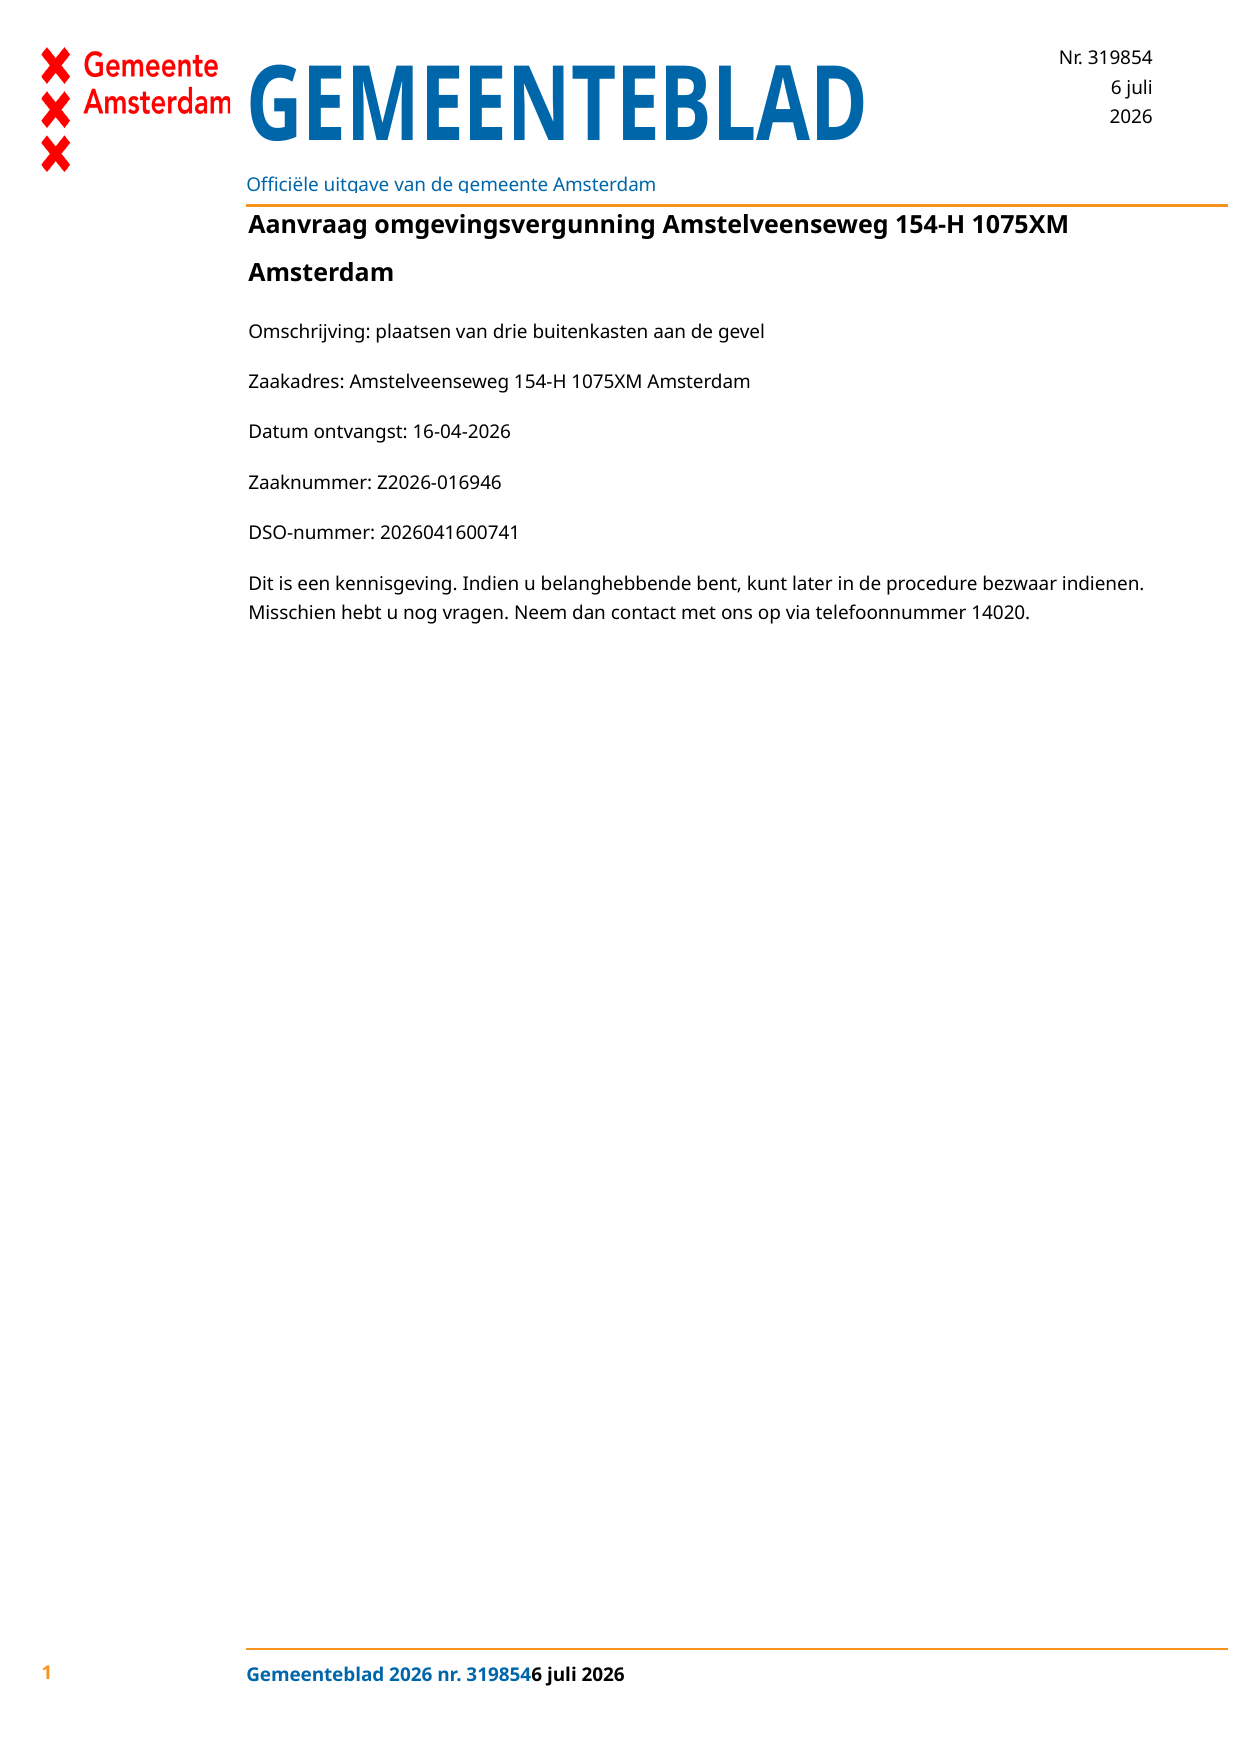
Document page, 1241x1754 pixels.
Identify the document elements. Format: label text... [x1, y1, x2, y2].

text DSO-nummer: 2026041600741 [248, 519, 1152, 545]
text Aanvraag omgevingsvergunning Amstelveenseweg 154-H 1075XM Amsterdam [248, 207, 1152, 288]
text Zaaknummer: Z2026-016946 [248, 469, 1152, 495]
text Datum ontvangst: 16-04-2026 [248, 419, 1152, 444]
text Dit is een kennisgeving. Indien u belanghebbende bent, kunt later in de procedure bezwaar indienen. Misschien hebt u nog vragen. Neem dan contact met ons op via telefoonnummer 14020. [248, 570, 1152, 625]
picture [41, 47, 231, 172]
text Omschrijving: plaatsen van drie buitenkasten aan de gevel [248, 318, 1152, 344]
text Zaakadres: Amstelveenseweg 154-H 1075XM Amsterdam [248, 368, 1152, 394]
